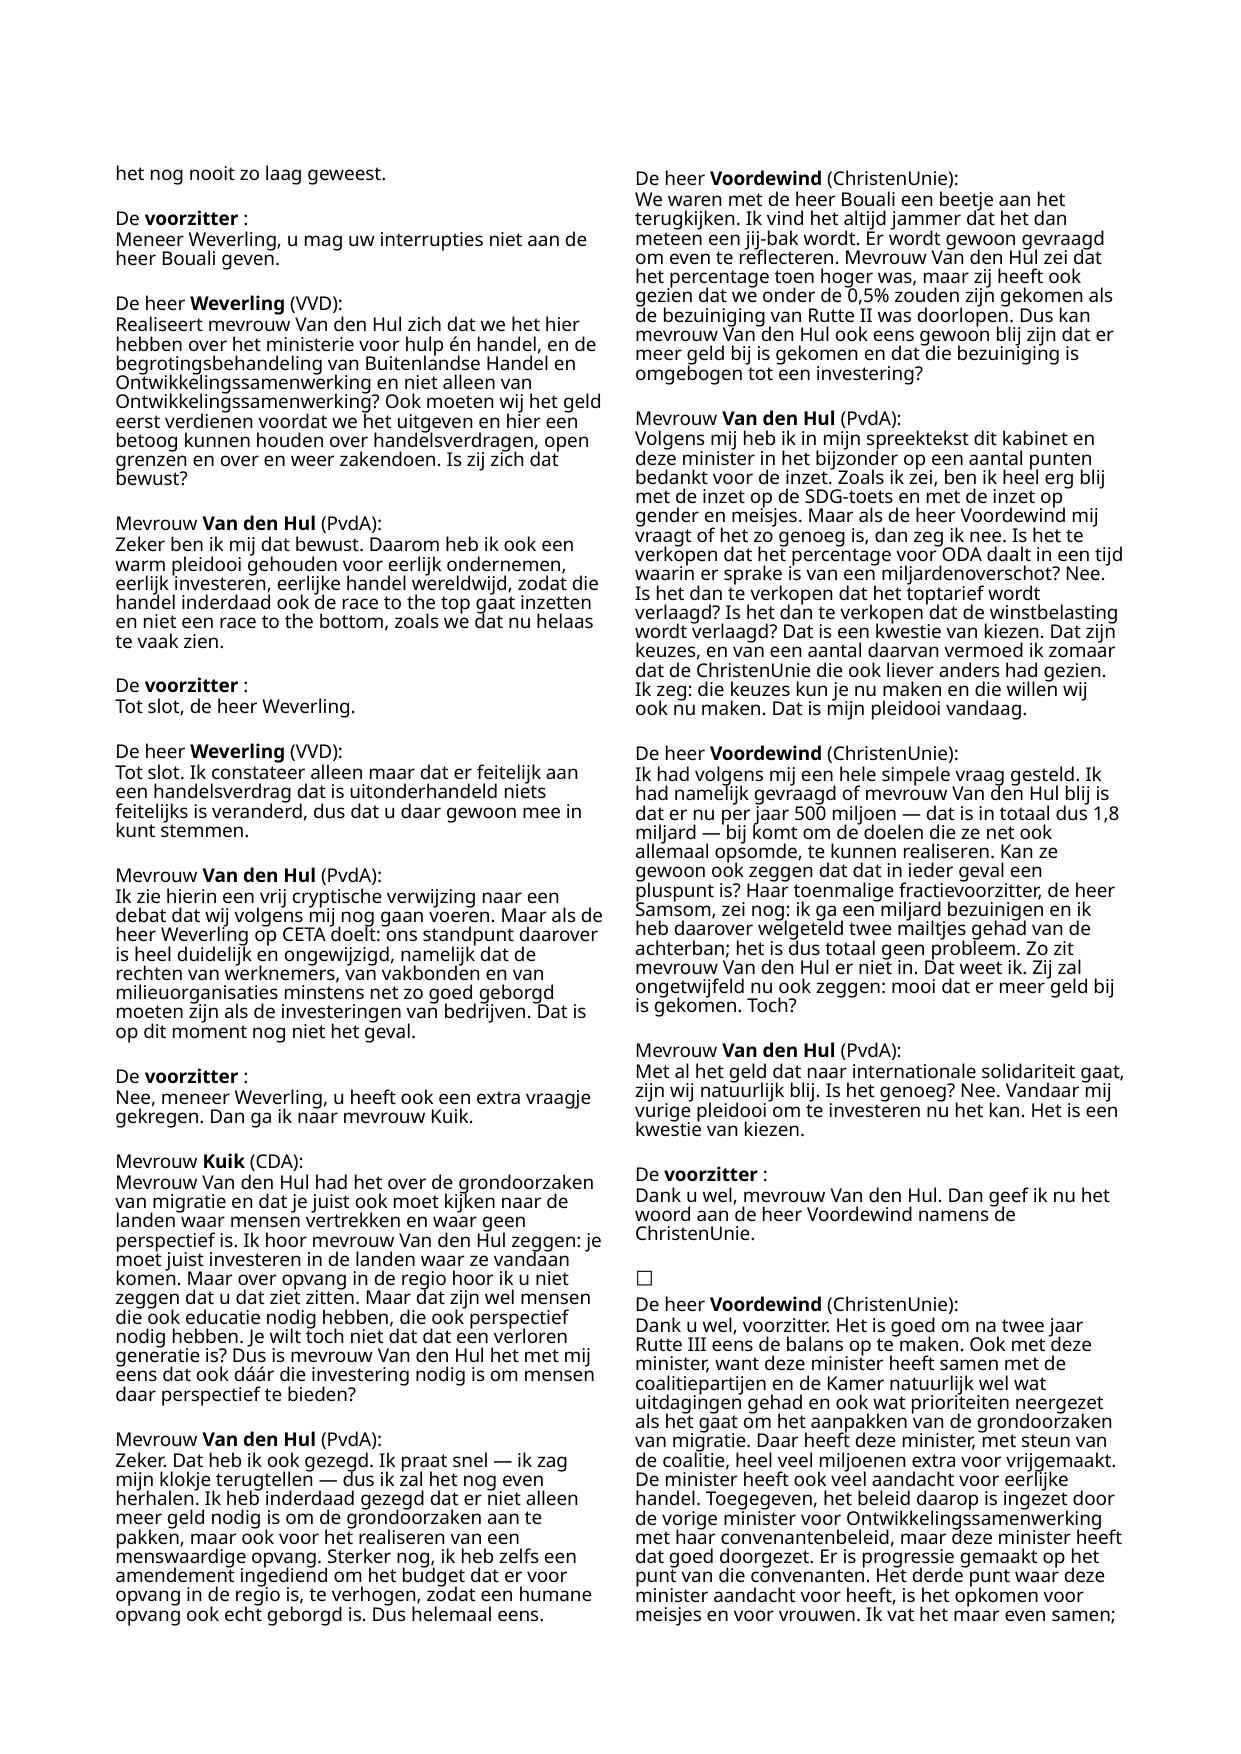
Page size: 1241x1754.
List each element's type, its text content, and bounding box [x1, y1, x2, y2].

text Mevrouw Van den Hul (PvdA): [635, 405, 1125, 430]
text ⬜ [635, 1265, 1125, 1291]
text Meneer Weverling, u mag uw interrupties niet aan de heer Bouali geven. [115, 231, 605, 270]
text De heer Voordewind (ChristenUnie): [635, 1291, 1125, 1317]
text Mevrouw Van den Hul had het over de grondoorzaken van migratie en dat je juist ook moet kijken naar de landen waar mensen vertrekken en waar geen perspectief is. Ik hoor mevrouw Van den Hul zeggen: je moet juist investeren in de landen waar ze vandaan komen. Maar over opvang in de regio hoor ik u niet zeggen dat u dat ziet zitten. Maar dat zijn wel mensen die ook educatie nodig hebben, die ook perspectief nodig hebben. Je wilt toch niet dat dat een verloren generatie is? Dus is mevrouw Van den Hul het met mij eens dat ook dáár die investering nodig is om mensen daar perspectief te bieden? [115, 1174, 605, 1405]
text Zeker ben ik mij dat bewust. Daarom heb ik ook een warm pleidooi gehouden voor eerlijk ondernemen, eerlijk investeren, eerlijke handel wereldwijd, zodat die handel inderdaad ook de race to the top gaat inzetten en niet een race to the bottom, zoals we dat nu helaas te vaak zien. [115, 536, 605, 652]
text We waren met de heer Bouali een beetje aan het terugkijken. Ik vind het altijd jammer dat het dan meteen een jij-bak wordt. Er wordt gewoon gevraagd om even te reflecteren. Mevrouw Van den Hul zei dat het percentage toen hoger was, maar zij heeft ook gezien dat we onder de 0,5% zouden zijn gekomen als de bezuiniging van Rutte II was doorlopen. Dus kan mevrouw Van den Hul ook eens gewoon blij zijn dat er meer geld bij is gekomen en dat die bezuiniging is omgebogen tot een investering? [635, 191, 1125, 384]
text Mevrouw Van den Hul (PvdA): [115, 862, 605, 888]
text De voorzitter : [115, 673, 605, 698]
text Realiseert mevrouw Van den Hul zich dat we het hier hebben over het ministerie voor hulp én handel, en de begrotingsbehandeling van Buitenlandse Handel en Ontwikkelingssamenwerking en niet alleen van Ontwikkelingssamenwerking? Ook moeten wij het geld eerst verdienen voordat we het uitgeven en hier een betoog kunnen houden over handelsverdragen, open grenzen en over en weer zakendoen. Is zij zich dat bewust? [115, 316, 605, 490]
text het nog nooit zo laag geweest. [115, 165, 605, 184]
text Dank u wel, mevrouw Van den Hul. Dan geef ik nu het woord aan de heer Voordewind namens de ChristenUnie. [635, 1187, 1125, 1244]
text Mevrouw Van den Hul (PvdA): [115, 511, 605, 536]
text Volgens mij heb ik in mijn spreektekst dit kabinet en deze minister in het bijzonder op een aantal punten bedankt voor de inzet. Zoals ik zei, ben ik heel erg blij met de inzet op de SDG-toets en met de inzet op gender en meisjes. Maar als de heer Voordewind mij vraagt of het zo genoeg is, dan zeg ik nee. Is het te verkopen dat het percentage voor ODA daalt in een tijd waarin er sprake is van een miljardenoverschot? Nee. Is het dan te verkopen dat het toptarief wordt verlaagd? Is het dan te verkopen dat de winstbelasting wordt verlaagd? Dat is een kwestie van kiezen. Dat zijn keuzes, en van een aantal daarvan vermoed ik zomaar dat de ChristenUnie die ook liever anders had gezien. Ik zeg: die keuzes kun je nu maken en die willen wij ook nu maken. Dat is mijn pleidooi vandaag. [635, 430, 1125, 719]
text Mevrouw Van den Hul (PvdA): [635, 1037, 1125, 1063]
text Met al het geld dat naar internationale solidariteit gaat, zijn wij natuurlijk blij. Is het genoeg? Nee. Vandaar mij vurige pleidooi om te investeren nu het kan. Het is een kwestie van kiezen. [635, 1063, 1125, 1140]
text De heer Weverling (VVD): [115, 738, 605, 764]
text Mevrouw Van den Hul (PvdA): [115, 1426, 605, 1452]
text De voorzitter : [115, 1063, 605, 1089]
text Dank u wel, voorzitter. Het is goed om na twee jaar Rutte III eens de balans op te maken. Ook met deze minister, want deze minister heeft samen met de coalitiepartijen en de Kamer natuurlijk wel wat uitdagingen gehad en ook wat prioriteiten neergezet als het gaat om het aanpakken van de grondoorzaken van migratie. Daar heeft deze minister, met steun van de coalitie, heel veel miljoenen extra voor vrijgemaakt. De minister heeft ook veel aandacht voor eerlijke handel. Toegegeven, het beleid daarop is ingezet door de vorige minister voor Ontwikkelingssamenwerking met haar convenantenbeleid, maar deze minister heeft dat goed doorgezet. Er is progressie gemaakt op het punt van die convenanten. Het derde punt waar deze minister aandacht voor heeft, is het opkomen voor meisjes en voor vrouwen. Ik vat het maar even samen; [635, 1317, 1125, 1625]
text De heer Weverling (VVD): [115, 291, 605, 316]
text De heer Voordewind (ChristenUnie): [635, 740, 1125, 766]
text Mevrouw Kuik (CDA): [115, 1148, 605, 1174]
text Nee, meneer Weverling, u heeft ook een extra vraagje gekregen. Dan ga ik naar mevrouw Kuik. [115, 1089, 605, 1127]
text De voorzitter : [635, 1161, 1125, 1187]
text De voorzitter : [115, 205, 605, 231]
text Ik had volgens mij een hele simpele vraag gesteld. Ik had namelijk gevraagd of mevrouw Van den Hul blij is dat er nu per jaar 500 miljoen — dat is in totaal dus 1,8 miljard — bij komt om de doelen die ze net ook allemaal opsomde, te kunnen realiseren. Kan ze gewoon ook zeggen dat dat in ieder geval een pluspunt is? Haar toenmalige fractievoorzitter, de heer Samsom, zei nog: ik ga een miljard bezuinigen en ik heb daarover welgeteld twee mailtjes gehad van de achterban; het is dus totaal geen probleem. Zo zit mevrouw Van den Hul er niet in. Dat weet ik. Zij zal ongetwijfeld nu ook zeggen: mooi dat er meer geld bij is gekomen. Toch? [635, 766, 1125, 1017]
text Zeker. Dat heb ik ook gezegd. Ik praat snel — ik zag mijn klokje terugtellen — dus ik zal het nog even herhalen. Ik heb inderdaad gezegd dat er niet alleen meer geld nodig is om de grondoorzaken aan te pakken, maar ook voor het realiseren van een menswaardige opvang. Sterker nog, ik heb zelfs een amendement ingediend om het budget dat er voor opvang in de regio is, te verhogen, zodat een humane opvang ook echt geborgd is. Dus helemaal eens. [115, 1452, 605, 1625]
text Ik zie hierin een vrij cryptische verwijzing naar een debat dat wij volgens mij nog gaan voeren. Maar als de heer Weverling op CETA doelt: ons standpunt daarover is heel duidelijk en ongewijzigd, namelijk dat de rechten van werknemers, van vakbonden en van milieuorganisaties minstens net zo goed geborgd moeten zijn als de investeringen van bedrijven. Dat is op dit moment nog niet het geval. [115, 888, 605, 1042]
text De heer Voordewind (ChristenUnie): [635, 165, 1125, 191]
text Tot slot, de heer Weverling. [115, 698, 605, 718]
text Tot slot. Ik constateer alleen maar dat er feitelijk aan een handelsverdrag dat is uitonderhandeld niets feitelijks is veranderd, dus dat u daar gewoon mee in kunt stemmen. [115, 764, 605, 841]
